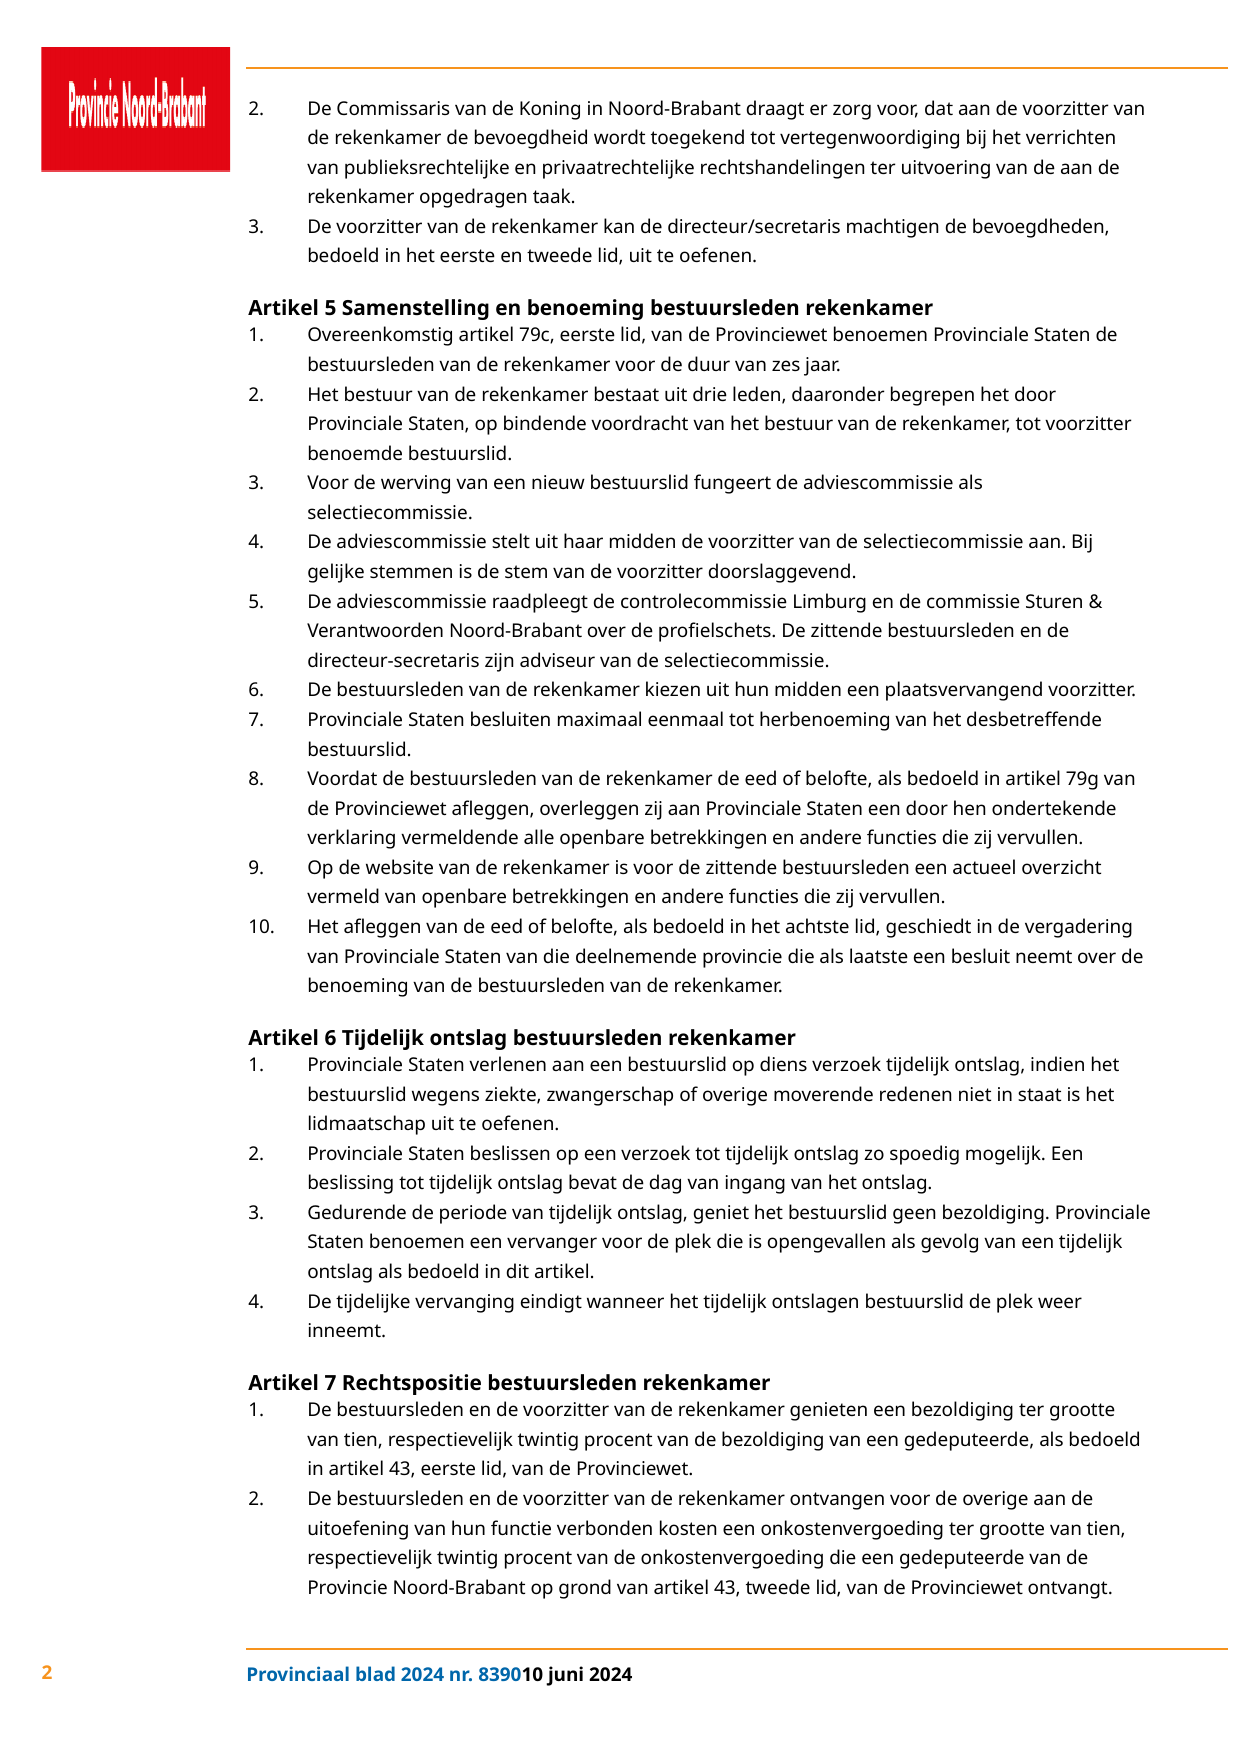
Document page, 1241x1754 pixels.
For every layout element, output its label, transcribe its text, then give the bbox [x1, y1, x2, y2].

list De bestuursleden van de rekenkamer kiezen uit hun midden een plaatsvervangend voorzitter. [248, 677, 1152, 702]
list Provinciale Staten verlenen aan een bestuurslid op diens verzoek tijdelijk ontslag, indien het bestuurslid wegens ziekte, zwangerschap of overige moverende redenen niet in staat is het lidmaatschap uit te oefenen. [248, 1051, 1152, 1136]
picture [41, 47, 231, 172]
text Artikel 7 Rechtspositie bestuursleden rekenkamer [248, 1368, 1152, 1396]
list Voor de werving van een nieuw bestuurslid fungeert de adviescommissie als selectiecommissie. [248, 469, 1152, 525]
list De bestuursleden en de voorzitter van de rekenkamer genieten een bezoldiging ter grootte van tien, respectievelijk twintig procent van de bezoldiging van een gedeputeerde, als bedoeld in artikel 43, eerste lid, van de Provinciewet. [248, 1396, 1152, 1481]
list Voordat de bestuursleden van de rekenkamer de eed of belofte, als bedoeld in artikel 79g van de Provinciewet afleggen, overleggen zij aan Provinciale Staten een door hen ondertekende verklaring vermeldende alle openbare betrekkingen en andere functies die zij vervullen. [248, 765, 1152, 850]
list De tijdelijke vervanging eindigt wanneer het tijdelijk ontslagen bestuurslid de plek weer inneemt. [248, 1288, 1152, 1343]
list Op de website van de rekenkamer is voor de zittende bestuursleden een actueel overzicht vermeld van openbare betrekkingen en andere functies die zij vervullen. [248, 854, 1152, 909]
list De adviescommissie raadpleegt de controlecommissie Limburg en de commissie Sturen & Verantwoorden Noord-Brabant over de profielschets. De zittende bestuursleden en de directeur-secretaris zijn adviseur van de selectiecommissie. [248, 588, 1152, 673]
list De voorzitter van de rekenkamer kan de directeur/secretaris machtigen de bevoegdheden, bedoeld in het eerste en tweede lid, uit te oefenen. [248, 213, 1152, 268]
list Het bestuur van de rekenkamer bestaat uit drie leden, daaronder begrepen het door Provinciale Staten, op bindende voordracht van het bestuur van de rekenkamer, tot voorzitter benoemde bestuurslid. [248, 381, 1152, 466]
list Overeenkomstig artikel 79c, eerste lid, van de Provinciewet benoemen Provinciale Staten de bestuursleden van de rekenkamer voor de duur van zes jaar. [248, 322, 1152, 377]
list Het afleggen van de eed of belofte, als bedoeld in het achtste lid, geschiedt in de vergadering van Provinciale Staten van die deelnemende provincie die als laatste een besluit neemt over de benoeming van de bestuursleden van de rekenkamer. [248, 913, 1152, 998]
text Artikel 6 Tijdelijk ontslag bestuursleden rekenkamer [248, 1023, 1152, 1051]
list Gedurende de periode van tijdelijk ontslag, geniet het bestuurslid geen bezoldiging. Provinciale Staten benoemen een vervanger voor de plek die is opengevallen als gevolg van een tijdelijk ontslag als bedoeld in dit artikel. [248, 1199, 1152, 1284]
text Artikel 5 Samenstelling en benoeming bestuursleden rekenkamer [248, 293, 1152, 322]
list De adviescommissie stelt uit haar midden de voorzitter van de selectiecommissie aan. Bij gelijke stemmen is de stem van de voorzitter doorslaggevend. [248, 529, 1152, 584]
list Provinciale Staten besluiten maximaal eenmaal tot herbenoeming van het desbetreffende bestuurslid. [248, 706, 1152, 761]
list De Commissaris van de Koning in Noord-Brabant draagt er zorg voor, dat aan de voorzitter van de rekenkamer de bevoegdheid wordt toegekend tot vertegenwoordiging bij het verrichten van publieksrechtelijke en privaatrechtelijke rechtshandelingen ter uitvoering van de aan de rekenkamer opgedragen taak. [248, 95, 1152, 209]
list De bestuursleden en de voorzitter van de rekenkamer ontvangen voor de overige aan de uitoefening van hun functie verbonden kosten een onkostenvergoeding ter grootte van tien, respectievelijk twintig procent van de onkostenvergoeding die een gedeputeerde van de Provincie Noord-Brabant op grond van artikel 43, tweede lid, van de Provinciewet ontvangt. [248, 1485, 1152, 1599]
list Provinciale Staten beslissen op een verzoek tot tijdelijk ontslag zo spoedig mogelijk. Een beslissing tot tijdelijk ontslag bevat de dag van ingang van het ontslag. [248, 1140, 1152, 1195]
